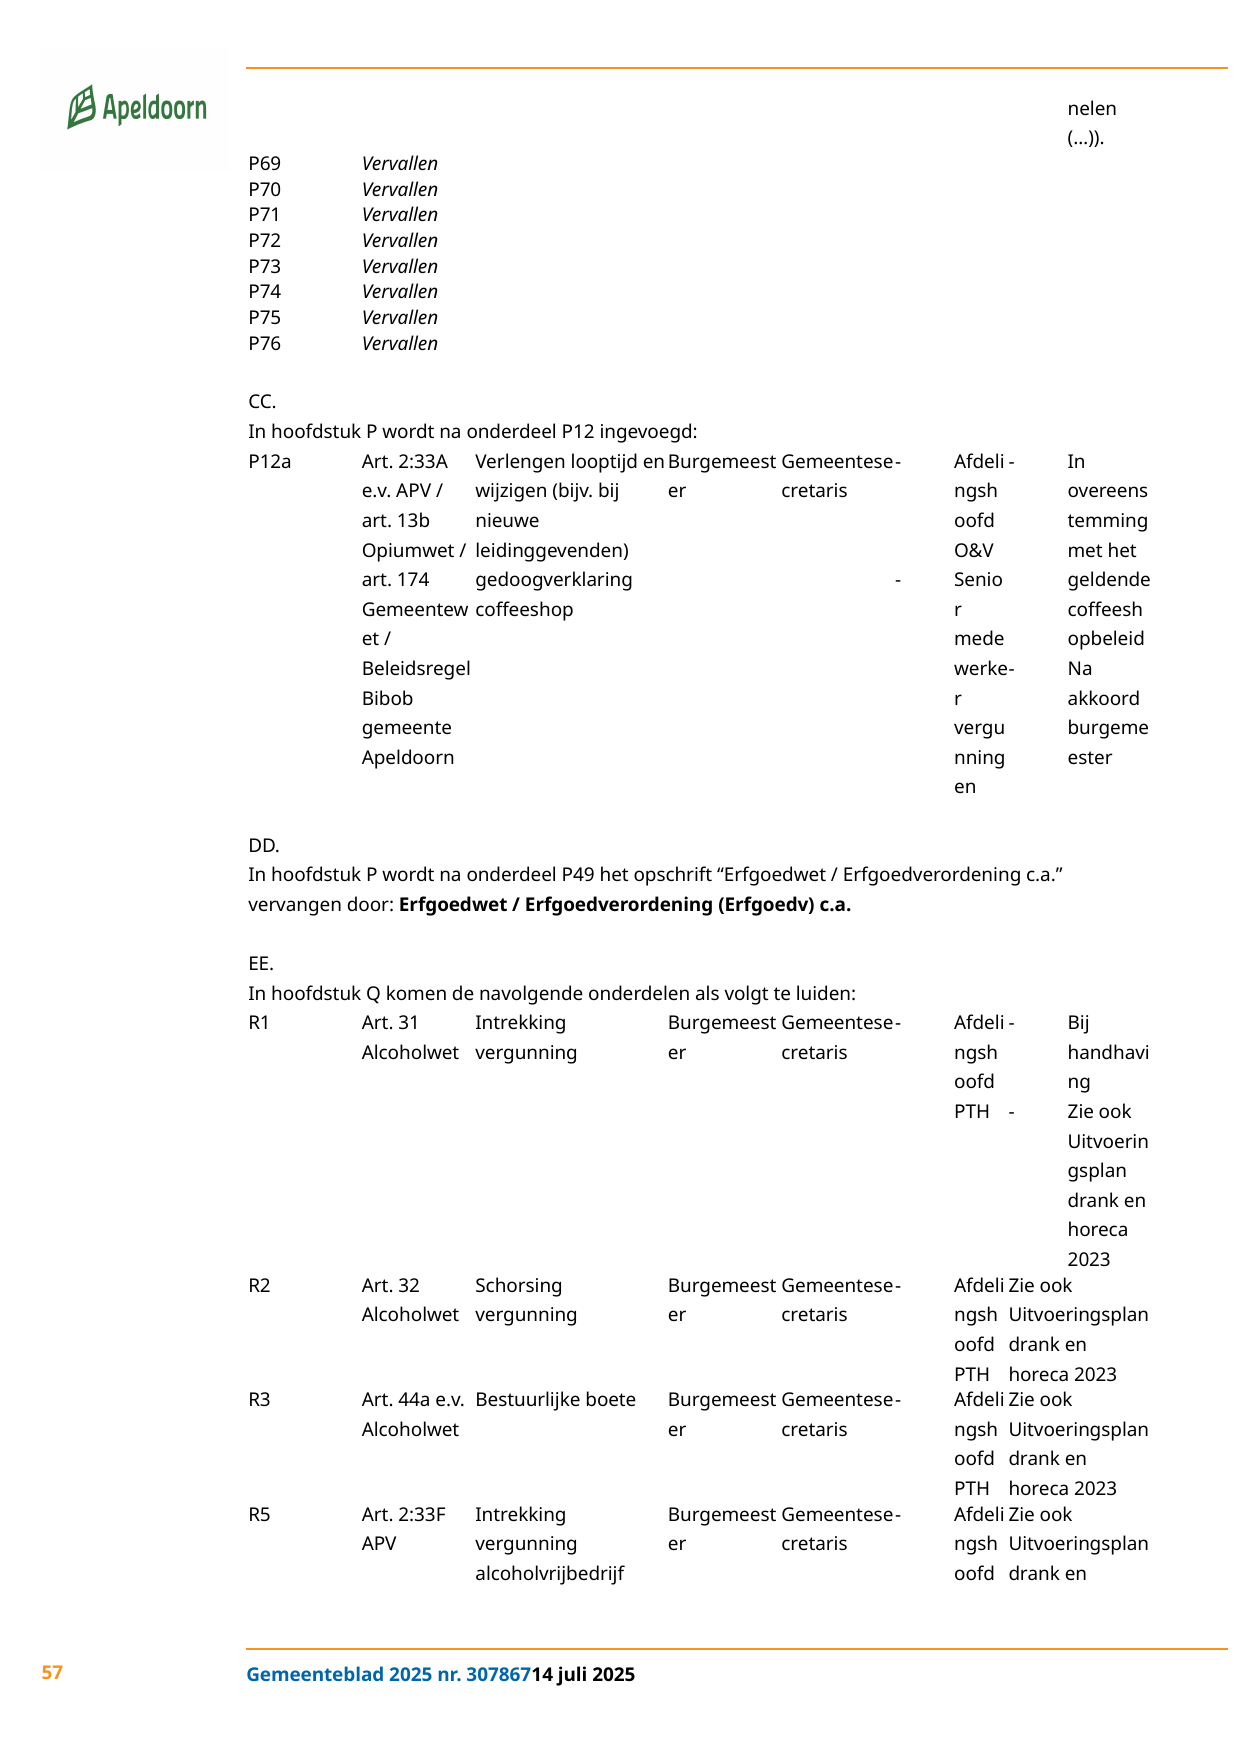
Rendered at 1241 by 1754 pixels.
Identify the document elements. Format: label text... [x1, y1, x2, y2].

table_header Afdelingshoofd O&V Senior medewerker vergunningen [895, 448, 1008, 799]
table_cell Intrekking vergunning alcoholvrijbedrijf [475, 1501, 668, 1586]
table_cell [668, 279, 781, 304]
text In hoofdstuk P wordt na onderdeel P49 het opschrift “Erfgoedwet / Erfgoedverordening c.a.” vervangen door: Erfgoedwet / Erfgoedverordening (Erfgoedv) c.a. [248, 862, 1152, 917]
table_cell Vervallen [362, 253, 475, 279]
table_cell [895, 305, 1008, 330]
table_cell Gemeentesecretaris [781, 1272, 895, 1386]
table_cell Bestuurlijke boete [475, 1386, 668, 1501]
table_cell Burgemeester [668, 1501, 781, 1586]
table_header R1 [248, 1010, 362, 1272]
table_cell [1008, 176, 1152, 202]
table_cell Vervallen [362, 330, 475, 356]
table_cell P76 [248, 330, 362, 356]
table_cell Vervallen [362, 176, 475, 202]
table_cell [895, 150, 1008, 176]
picture [41, 47, 231, 172]
table_cell Zie ook Uitvoeringsplan drank en horeca 2023 [1008, 1272, 1152, 1386]
table_cell [781, 305, 895, 330]
table_cell [475, 202, 668, 227]
table_cell P71 [248, 202, 362, 227]
table_cell P75 [248, 305, 362, 330]
table_cell [475, 150, 668, 176]
table_cell Schorsing vergunning [475, 1272, 668, 1386]
table_cell Afdelingshoofd [895, 1501, 1008, 1586]
table_header P12a [248, 448, 362, 799]
table_cell [248, 95, 362, 150]
table_cell Vervallen [362, 279, 475, 304]
table_cell [668, 95, 781, 150]
table_header Art. 31 Alcoholwet [362, 1010, 475, 1272]
table_cell [781, 253, 895, 279]
table_header Bij handhaving Zie ook Uitvoeringsplan drank en horeca 2023 [1008, 1010, 1152, 1272]
table_cell [668, 227, 781, 253]
text CC. [248, 389, 1152, 414]
table_cell [895, 227, 1008, 253]
table_cell [895, 330, 1008, 356]
text EE. [248, 950, 1152, 976]
table_cell Vervallen [362, 305, 475, 330]
table_cell Afdelingshoofd PTH [895, 1272, 1008, 1386]
table_cell P74 [248, 279, 362, 304]
table_cell [475, 176, 668, 202]
table_cell Afdelingshoofd PTH [895, 1386, 1008, 1501]
table_cell Zie ook Uitvoeringsplan drank en horeca 2023 [1008, 1386, 1152, 1501]
table_cell [475, 227, 668, 253]
table_cell Burgemeester [668, 1386, 781, 1501]
table_cell [1008, 202, 1152, 227]
table_cell P72 [248, 227, 362, 253]
table_cell [781, 330, 895, 356]
table_header Burgemeester [668, 1010, 781, 1272]
table_cell P70 [248, 176, 362, 202]
table_cell [781, 279, 895, 304]
table_cell Art. 44a e.v. Alcoholwet [362, 1386, 475, 1501]
table_cell [895, 202, 1008, 227]
table_cell [781, 150, 895, 176]
table_cell R3 [248, 1386, 362, 1501]
table_cell [475, 305, 668, 330]
table_cell [475, 253, 668, 279]
table_cell [362, 95, 475, 150]
table_cell [668, 305, 781, 330]
table_header Art. 2:33A e.v. APV / art. 13b Opiumwet / art. 174 Gemeentewet / Beleidsregel Bibob gemeente Apeldoorn [362, 448, 475, 799]
table_cell P69 [248, 150, 362, 176]
table_cell Vervallen [362, 202, 475, 227]
table_cell [1008, 150, 1152, 176]
table_cell Gemeentesecretaris [781, 1501, 895, 1586]
table_cell [781, 176, 895, 202]
table_header In overeenstemming met het geldende coffeeshopbeleid Na akkoord burgemeester [1008, 448, 1152, 799]
table_cell [895, 253, 1008, 279]
table_header Gemeentesecretaris [781, 448, 895, 799]
table_header Burgemeester [668, 448, 781, 799]
table_cell [668, 330, 781, 356]
table_cell [1008, 305, 1152, 330]
table_header Afdelingshoofd PTH [895, 1010, 1008, 1272]
table_cell [668, 202, 781, 227]
table_cell nelen (…)). [1008, 95, 1152, 150]
table_cell P73 [248, 253, 362, 279]
table_cell [475, 330, 668, 356]
table_cell R2 [248, 1272, 362, 1386]
table_cell [781, 202, 895, 227]
table_cell [1008, 330, 1152, 356]
table_cell [781, 227, 895, 253]
table_cell [895, 95, 1008, 150]
table_cell [1008, 227, 1152, 253]
table_cell Gemeentesecretaris [781, 1386, 895, 1501]
table_cell Zie ook Uitvoeringsplan drank en [1008, 1501, 1152, 1586]
table_cell Burgemeester [668, 1272, 781, 1386]
table_cell [668, 150, 781, 176]
table_cell [668, 176, 781, 202]
table_header Intrekking vergunning [475, 1010, 668, 1272]
text In hoofdstuk P wordt na onderdeel P12 ingevoegd: [248, 418, 1152, 444]
table_cell [1008, 279, 1152, 304]
table_cell R5 [248, 1501, 362, 1586]
table_cell [1008, 253, 1152, 279]
table_cell Vervallen [362, 150, 475, 176]
table_cell Vervallen [362, 227, 475, 253]
table_header Gemeentesecretaris [781, 1010, 895, 1272]
table_cell [475, 279, 668, 304]
text In hoofdstuk Q komen de navolgende onderdelen als volgt te luiden: [248, 980, 1152, 1006]
table_cell [895, 279, 1008, 304]
table_header Verlengen looptijd en wijzigen (bijv. bij nieuwe leidinggevenden) gedoogverklaring coffeeshop [475, 448, 668, 799]
table_cell [668, 253, 781, 279]
table_cell [781, 95, 895, 150]
table_cell Art. 2:33F APV [362, 1501, 475, 1586]
text DD. [248, 832, 1152, 858]
table_cell Art. 32 Alcoholwet [362, 1272, 475, 1386]
table_cell [895, 176, 1008, 202]
